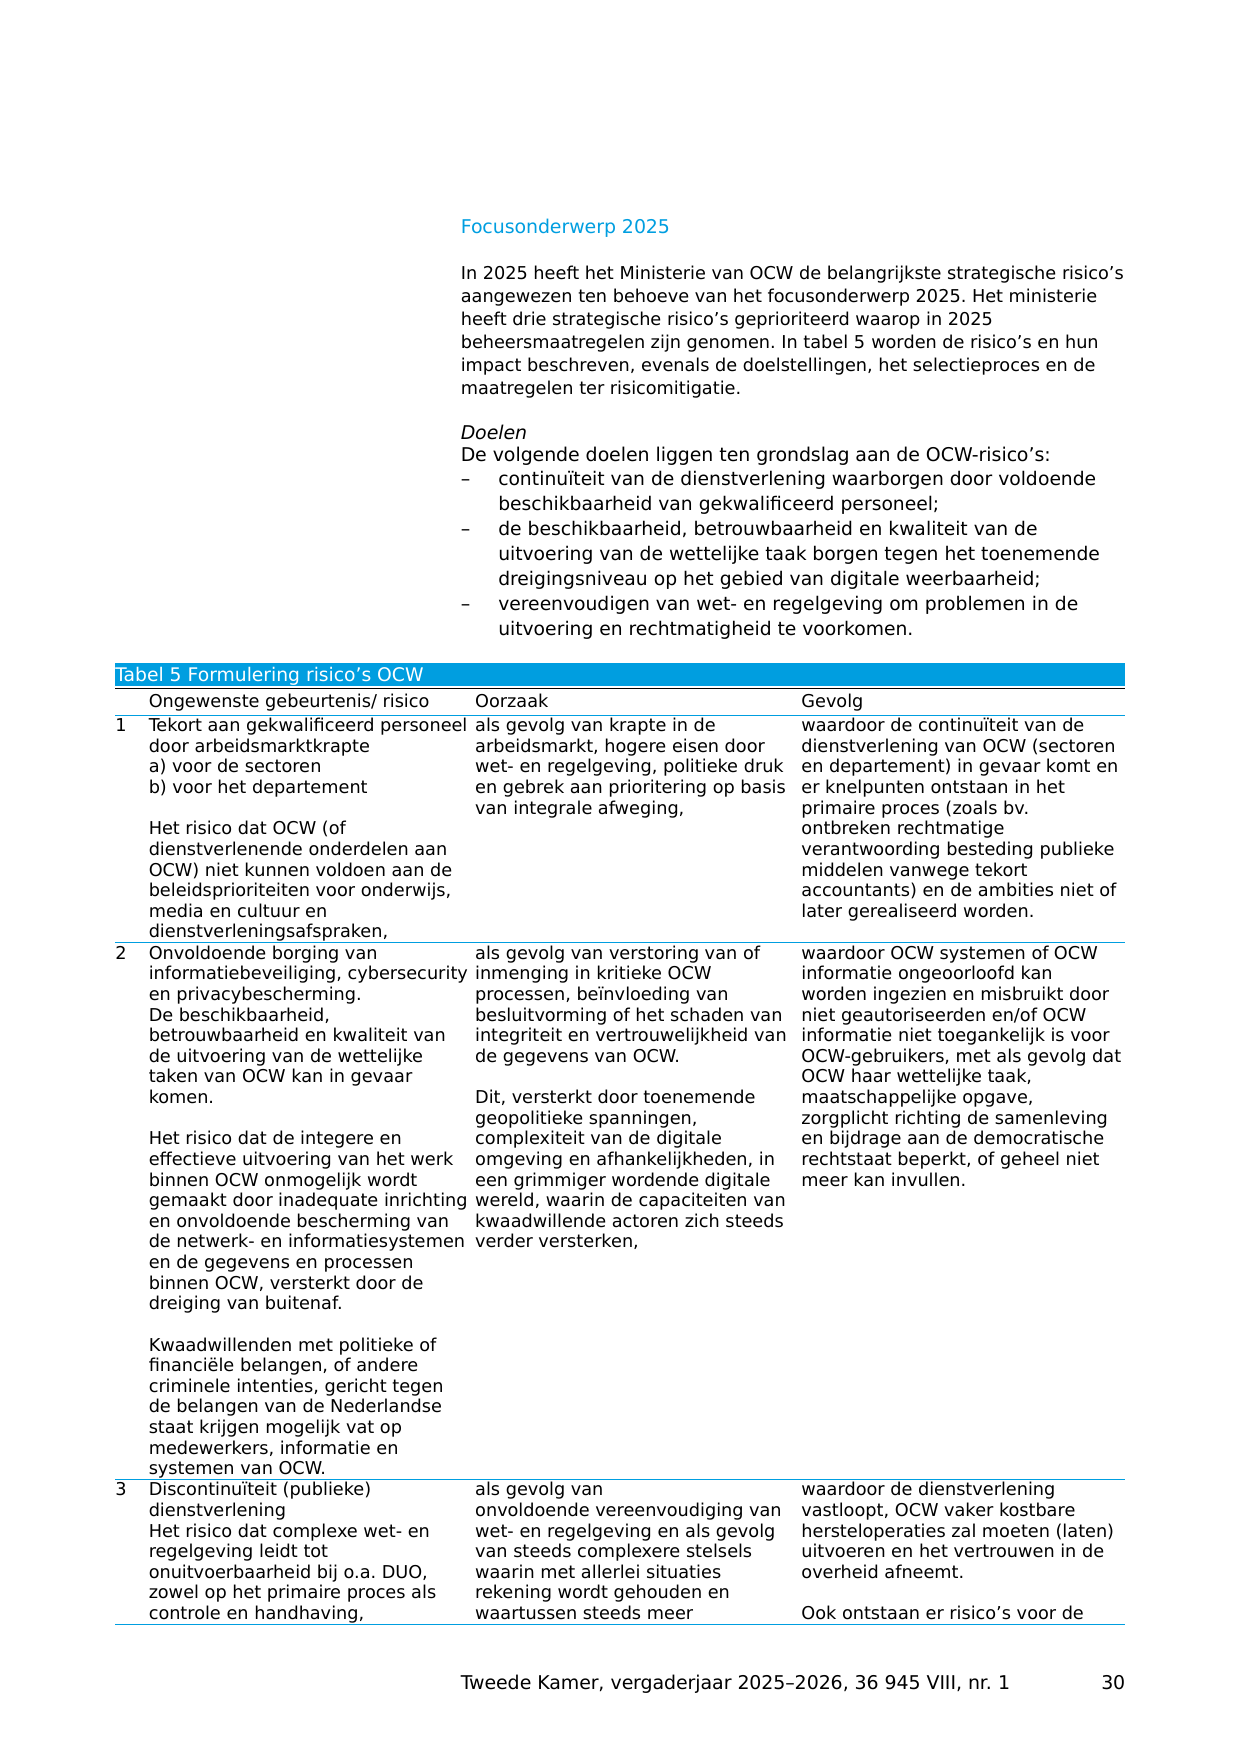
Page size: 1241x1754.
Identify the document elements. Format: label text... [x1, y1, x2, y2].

table_cell als gevolg van verstoring van of inmenging in kritieke OCW processen, beïnvloeding van besluitvorming of het schaden van integriteit en vertrouwelijkheid van de gegevens van OCW. Dit, versterkt door toenemende geopolitieke spanningen, complexiteit van de digitale omgeving en afhankelijkheden, in een grimmiger wordende digitale wereld, waarin de capaciteiten van kwaadwillende actoren zich steeds verder versterken, [472, 943, 798, 1479]
table_cell 1 [115, 716, 146, 942]
text Doelen De volgende doelen liggen ten grondslag aan de OCW-risico’s: [461, 422, 1125, 466]
table_cell 2 [115, 943, 146, 1479]
table_cell Gevolg [798, 689, 1125, 715]
table_cell [115, 689, 146, 715]
title Focusonderwerp 2025 [461, 216, 1125, 238]
table_cell Onvoldoende borging van informatiebeveiliging, cybersecurity en privacybescherming. De beschikbaarheid, betrouwbaarheid en kwaliteit van de uitvoering van de wettelijke taken van OCW kan in gevaar komen. Het risico dat de integere en effectieve uitvoering van het werk binnen OCW onmogelijk wordt gemaakt door inadequate inrichting en onvoldoende bescherming van de netwerk- en informatiesystemen en de gegevens en processen binnen OCW, versterkt door de dreiging van buitenaf. Kwaadwillenden met politieke of financiële belangen, of andere criminele intenties, gericht tegen de belangen van de Nederlandse staat krijgen mogelijk vat op medewerkers, informatie en systemen van OCW. [146, 943, 472, 1479]
table_cell als gevolg van krapte in de arbeidsmarkt, hogere eisen door wet- en regelgeving, politieke druk en gebrek aan prioritering op basis van integrale afweging, [472, 716, 798, 942]
table_cell waardoor OCW systemen of OCW informatie ongeoorloofd kan worden ingezien en misbruikt door niet geautoriseerden en/of OCW informatie niet toegankelijk is voor OCW-gebruikers, met als gevolg dat OCW haar wettelijke taak, maatschappelijke opgave, zorgplicht richting de samenleving en bijdrage aan de democratische rechtstaat beperkt, of geheel niet meer kan invullen. [798, 943, 1125, 1479]
table_cell Oorzaak [472, 689, 798, 715]
table_cell Discontinuïteit (publieke) dienstverlening Het risico dat complexe wet- en regelgeving leidt tot onuitvoerbaarheid bij o.a. DUO, zowel op het primaire proces als controle en handhaving, [146, 1480, 472, 1624]
table_cell Tekort aan gekwalificeerd personeel door arbeidsmarktkrapte a) voor de sectoren b) voor het departement Het risico dat OCW (of dienstverlenende onderdelen aan OCW) niet kunnen voldoen aan de beleidsprioriteiten voor onderwijs, media en cultuur en dienstverleningsafspraken, [146, 716, 472, 942]
text In 2025 heeft het Ministerie van OCW de belangrijkste strategische risico’s aangewezen ten behoeve van het focusonderwerp 2025. Het ministerie heeft drie strategische risico’s geprioriteerd waarop in 2025 beheersmaatregelen zijn genomen. In tabel 5 worden de risico’s en hun impact beschreven, evenals de doelstellingen, het selectieproces en de maatregelen ter risicomitigatie. [461, 261, 1125, 399]
table_cell waardoor de continuïteit van de dienstverlening van OCW (sectoren en departement) in gevaar komt en er knelpunten ontstaan in het primaire proces (zoals bv. ontbreken rechtmatige verantwoording besteding publieke middelen vanwege tekort accountants) en de ambities niet of later gerealiseerd worden. [798, 716, 1125, 942]
list vereenvoudigen van wet- en regelgeving om problemen in de uitvoering en rechtmatigheid te voorkomen. [461, 591, 1125, 641]
table_cell 3 [115, 1480, 146, 1624]
table_cell als gevolg van onvoldoende vereenvoudiging van wet- en regelgeving en als gevolg van steeds complexere stelsels waarin met allerlei situaties rekening wordt gehouden en waartussen steeds meer [472, 1480, 798, 1624]
table_cell Ongewenste gebeurtenis/ risico [146, 689, 472, 715]
list de beschikbaarheid, betrouwbaarheid en kwaliteit van de uitvoering van de wettelijke taak borgen tegen het toenemende dreigingsniveau op het gebied van digitale weerbaarheid; [461, 516, 1125, 591]
list continuïteit van de dienstverlening waarborgen door voldoende beschikbaarheid van gekwalificeerd personeel; [461, 466, 1125, 516]
table_cell waardoor de dienstverlening vastloopt, OCW vaker kostbare hersteloperaties zal moeten (laten) uitvoeren en het vertrouwen in de overheid afneemt. Ook ontstaan er risico’s voor de [798, 1480, 1125, 1624]
